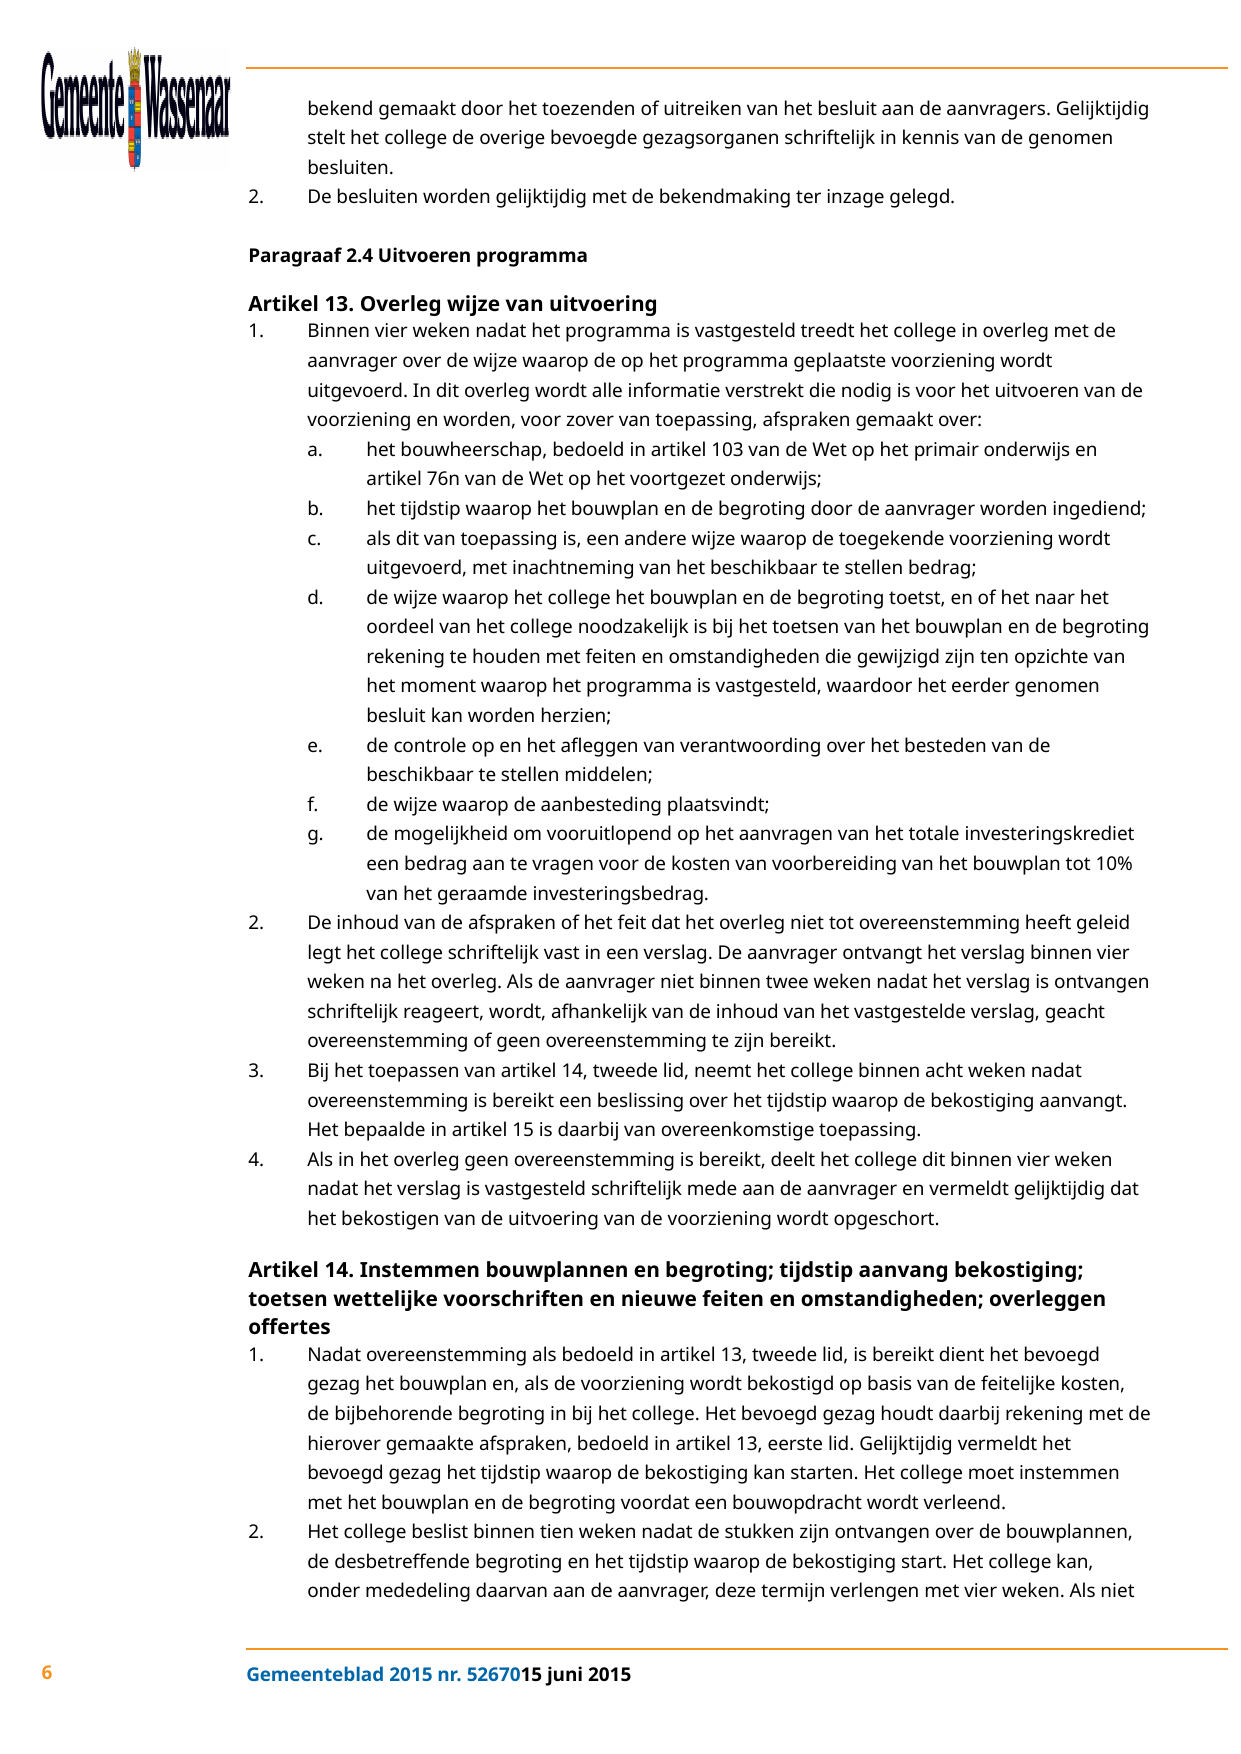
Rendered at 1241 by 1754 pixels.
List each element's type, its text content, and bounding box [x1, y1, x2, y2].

list Nadat overeenstemming als bedoeld in artikel 13, tweede lid, is bereikt dient het bevoegd gezag het bouwplan en, als de voorziening wordt bekostigd op basis van de feitelijke kosten, de bijbehorende begroting in bij het college. Het bevoegd gezag houdt daarbij rekening met de hierover gemaakte afspraken, bedoeld in artikel 13, eerste lid. Gelijktijdig vermeldt het bevoegd gezag het tijdstip waarop de bekostiging kan starten. Het college moet instemmen met het bouwplan en de begroting voordat een bouwopdracht wordt verleend. [248, 1341, 1152, 1514]
list de wijze waarop het college het bouwplan en de begroting toetst, en of het naar het oordeel van het college noodzakelijk is bij het toetsen van het bouwplan en de begroting rekening te houden met feiten en omstandigheden die gewijzigd zijn ten opzichte van het moment waarop het programma is vastgesteld, waardoor het eerder genomen besluit kan worden herzien; [307, 584, 1152, 728]
list de mogelijkheid om vooruitlopend op het aanvragen van het totale investeringskrediet een bedrag aan te vragen voor de kosten van voorbereiding van het bouwplan tot 10% van het geraamde investeringsbedrag. [307, 821, 1152, 906]
list Als in het overleg geen overeenstemming is bereikt, deelt het college dit binnen vier weken nadat het verslag is vastgesteld schriftelijk mede aan de aanvrager en vermeldt gelijktijdig dat het bekostigen van de uitvoering van de voorziening wordt opgeschort. [248, 1146, 1152, 1231]
list de controle op en het afleggen van verantwoording over het besteden van de beschikbaar te stellen middelen; [307, 732, 1152, 787]
text Artikel 13. Overleg wijze van uitvoering [248, 289, 1152, 318]
list De besluiten worden gelijktijdig met de bekendmaking ter inzage gelegd. [248, 183, 1152, 209]
list als dit van toepassing is, een andere wijze waarop de toegekende voorziening wordt uitgevoerd, met inachtneming van het beschikbaar te stellen bedrag; [307, 525, 1152, 580]
list Het college beslist binnen tien weken nadat de stukken zijn ontvangen over de bouwplannen, de desbetreffende begroting en het tijdstip waarop de bekostiging start. Het college kan, onder mededeling daarvan aan de aanvrager, deze termijn verlengen met vier weken. Als niet [248, 1518, 1152, 1603]
list het tijdstip waarop het bouwplan en de begroting door de aanvrager worden ingediend; [307, 495, 1152, 521]
list Binnen vier weken nadat het programma is vastgesteld treedt het college in overleg met de aanvrager over de wijze waarop de op het programma geplaatste voorziening wordt uitgevoerd. In dit overleg wordt alle informatie verstrekt die nodig is voor het uitvoeren van de voorziening en worden, voor zover van toepassing, afspraken gemaakt over: [248, 318, 1152, 432]
list bekend gemaakt door het toezenden of uitreiken van het besluit aan de aanvragers. Gelijktijdig stelt het college de overige bevoegde gezagsorganen schriftelijk in kennis van de genomen besluiten. [248, 95, 1152, 180]
picture [41, 47, 231, 172]
list De inhoud van de afspraken of het feit dat het overleg niet tot overeenstemming heeft geleid legt het college schriftelijk vast in een verslag. De aanvrager ontvangt het verslag binnen vier weken na het overleg. Als de aanvrager niet binnen twee weken nadat het verslag is ontvangen schriftelijk reageert, wordt, afhankelijk van de inhoud van het vastgestelde verslag, geacht overeenstemming of geen overeenstemming te zijn bereikt. [248, 909, 1152, 1053]
list Bij het toepassen van artikel 14, tweede lid, neemt het college binnen acht weken nadat overeenstemming is bereikt een beslissing over het tijdstip waarop de bekostiging aanvangt. Het bepaalde in artikel 15 is daarbij van overeenkomstige toepassing. [248, 1057, 1152, 1142]
text Paragraaf 2.4 Uitvoeren programma [248, 243, 1152, 268]
list het bouwheerschap, bedoeld in artikel 103 van de Wet op het primair onderwijs en artikel 76n van de Wet op het voortgezet onderwijs; [307, 436, 1152, 491]
text Artikel 14. Instemmen bouwplannen en begroting; tijdstip aanvang bekostiging; toetsen wettelijke voorschriften en nieuwe feiten en omstandigheden; overleggen offertes [248, 1256, 1152, 1341]
list de wijze waarop de aanbesteding plaatsvindt; [307, 791, 1152, 817]
